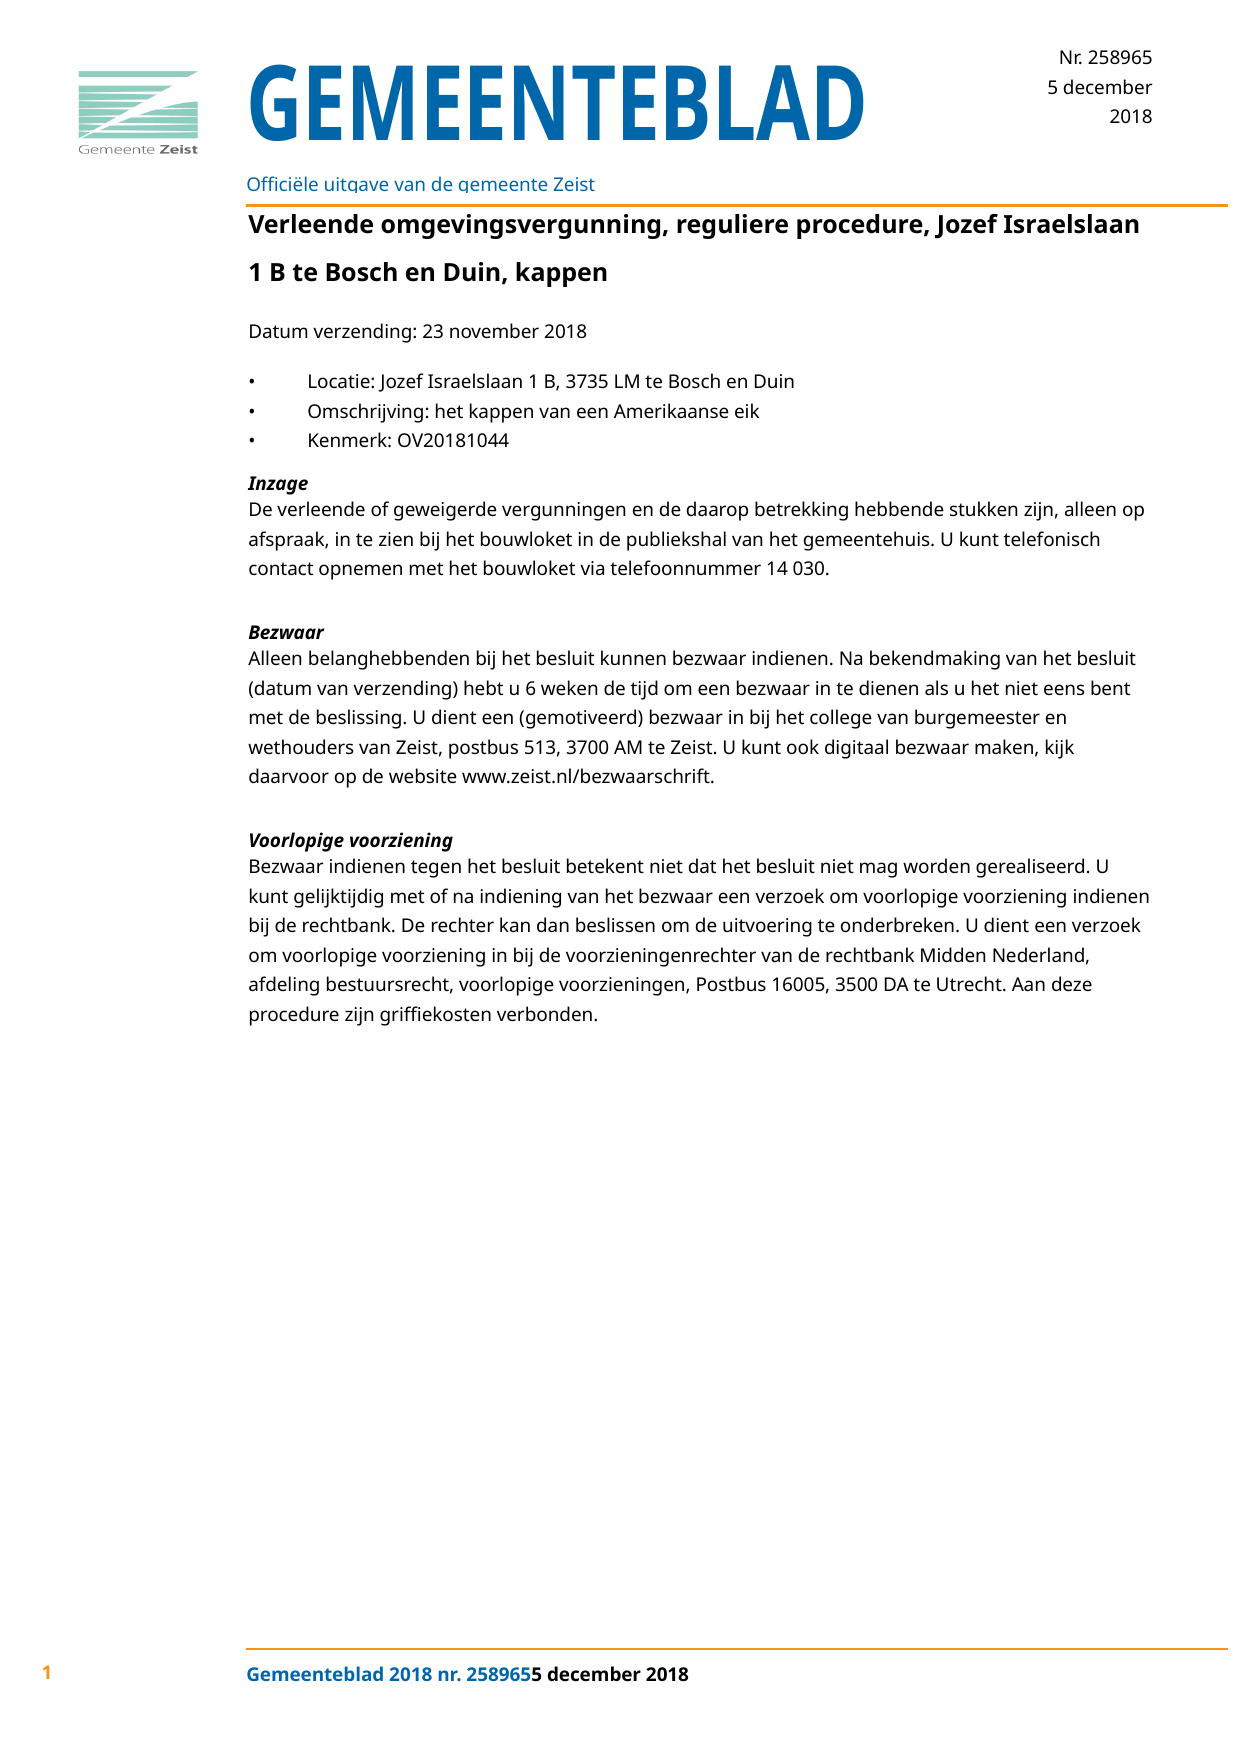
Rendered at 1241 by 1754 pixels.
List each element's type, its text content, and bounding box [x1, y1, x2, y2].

text Bezwaar [248, 619, 1152, 645]
picture [41, 47, 231, 172]
text Verleende omgevingsvergunning, reguliere procedure, Jozef Israelslaan 1 B te Bosch en Duin, kappen [248, 207, 1152, 288]
text De verleende of geweigerde vergunningen en de daarop betrekking hebbende stukken zijn, alleen op afspraak, in te zien bij het bouwloket in de publiekshal van het gemeentehuis. U kunt telefonisch contact opnemen met het bouwloket via telefoonnummer 14 030. [248, 496, 1152, 581]
text Voorlopige voorziening [248, 827, 1152, 853]
text Alleen belanghebbenden bij het besluit kunnen bezwaar indienen. Na bekendmaking van het besluit (datum van verzending) hebt u 6 weken de tijd om een bezwaar in te dienen als u het niet eens bent met de beslissing. U dient een (gemotiveerd) bezwaar in bij het college van burgemeester en wethouders van Zeist, postbus 513, 3700 AM te Zeist. U kunt ook digitaal bezwaar maken, kijk daarvoor op de website www.zeist.nl/bezwaarschrift. [248, 645, 1152, 789]
list Omschrijving: het kappen van een Amerikaanse eik [248, 398, 1152, 424]
text Datum verzending: 23 november 2018 [248, 318, 1152, 344]
list Kenmerk: OV20181044 [248, 427, 1152, 453]
list Locatie: Jozef Israelslaan 1 B, 3735 LM te Bosch en Duin [248, 368, 1152, 394]
text Bezwaar indienen tegen het besluit betekent niet dat het besluit niet mag worden gerealiseerd. U kunt gelijktijdig met of na indiening van het bezwaar een verzoek om voorlopige voorziening indienen bij de rechtbank. De rechter kan dan beslissen om de uitvoering te onderbreken. U dient een verzoek om voorlopige voorziening in bij de voorzieningenrechter van de rechtbank Midden Nederland, afdeling bestuursrecht, voorlopige voorzieningen, Postbus 16005, 3500 DA te Utrecht. Aan deze procedure zijn griffiekosten verbonden. [248, 853, 1152, 1027]
text Inzage [248, 471, 1152, 496]
